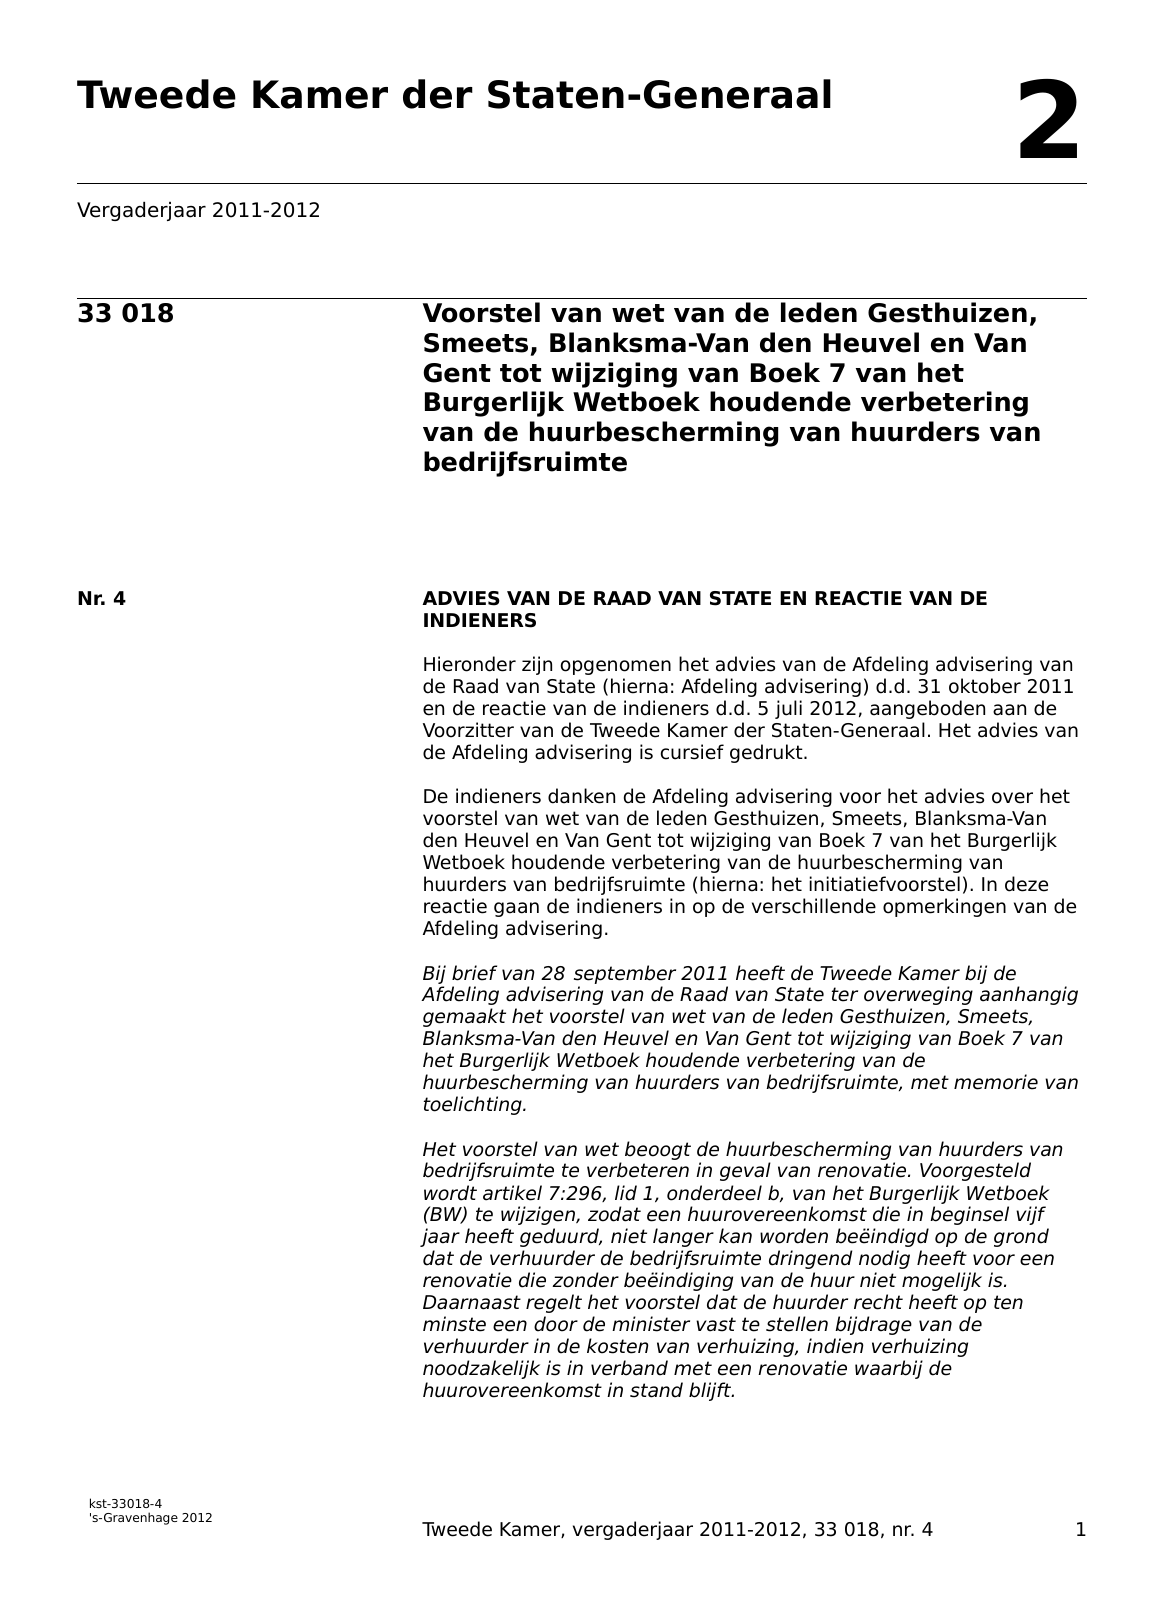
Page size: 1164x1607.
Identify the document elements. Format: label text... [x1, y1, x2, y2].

text kst-33018-4 [88, 1497, 323, 1511]
text Bij brief van 28 september 2011 heeft de Tweede Kamer bij de Afdeling advisering van de Raad van State ter overweging aanhangig gemaakt het voorstel van wet van de leden Gesthuizen, Smeets, Blanksma-Van den Heuvel en Van Gent tot wijziging van Boek 7 van het Burgerlijk Wetboek houdende verbetering van de huurbescherming van huurders van bedrijfsruimte, met memorie van toelichting. [422, 962, 1087, 1116]
table_cell Vergaderjaar 2011-2012 [77, 184, 1087, 298]
text Hieronder zijn opgenomen het advies van de Afdeling advisering van de Raad van State (hierna: Afdeling advisering) d.d. 31 oktober 2011 en de reactie van de indieners d.d. 5 juli 2012, aangeboden aan de Voorzitter van de Tweede Kamer der Staten-Generaal. Het advies van de Afdeling advisering is cursief gedrukt. [422, 654, 1087, 764]
text Het voorstel van wet beoogt de huurbescherming van huurders van bedrijfsruimte te verbeteren in geval van renovatie. Voorgesteld wordt artikel 7:296, lid 1, onderdeel b, van het Burgerlijk Wetboek (BW) te wijzigen, zodat een huurovereenkomst die in beginsel vijf jaar heeft geduurd, niet langer kan worden beëindigd op de grond dat de verhuurder de bedrijfsruimte dringend nodig heeft voor een renovatie die zonder beëindiging van de huur niet mogelijk is. Daarnaast regelt het voorstel dat de huurder recht heeft op ten minste een door de minister vast te stellen bijdrage van de verhuurder in de kosten van verhuizing, indien verhuizing noodzakelijk is in verband met een renovatie waarbij de huurovereenkomst in stand blijft. [422, 1138, 1087, 1402]
table_header Tweede Kamer der Staten-Generaal [77, 59, 886, 183]
subtitle Nr. 4 ADVIES VAN DE RAAD VAN STATE EN REACTIE VAN DE INDIENERS [77, 588, 1087, 632]
subtitle 33 018 Voorstel van wet van de leden Gesthuizen, Smeets, Blanksma-Van den Heuvel en Van Gent tot wijziging van Boek 7 van het Burgerlijk Wetboek houdende verbetering van de huurbescherming van huurders van bedrijfsruimte [77, 299, 1087, 477]
text 's-Gravenhage 2012 [88, 1511, 323, 1525]
table_header 2 [886, 59, 1087, 183]
text De indieners danken de Afdeling advisering voor het advies over het voorstel van wet van de leden Gesthuizen, Smeets, Blanksma-Van den Heuvel en Van Gent tot wijziging van Boek 7 van het Burgerlijk Wetboek houdende verbetering van de huurbescherming van huurders van bedrijfsruimte (hierna: het initiatiefvoorstel). In deze reactie gaan de indieners in op de verschillende opmerkingen van de Afdeling advisering. [422, 786, 1087, 940]
